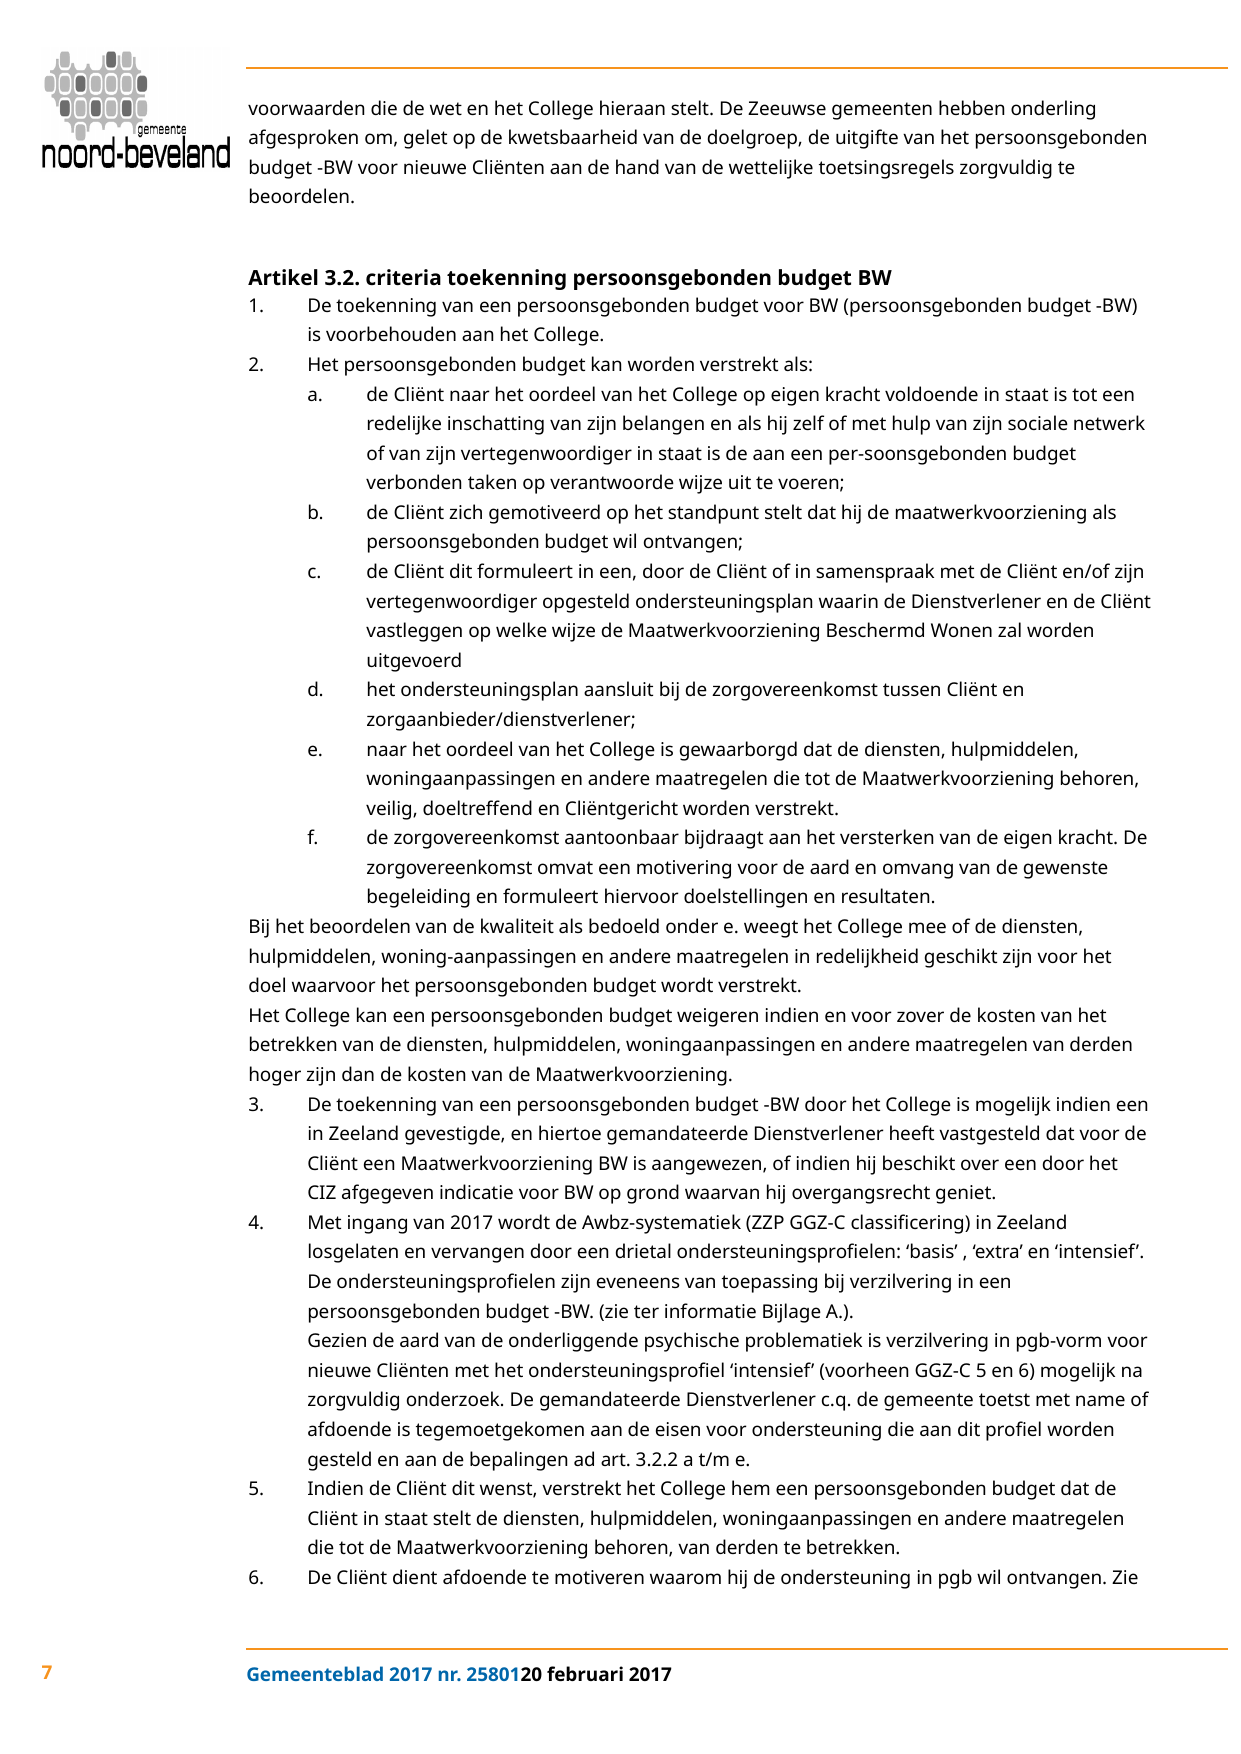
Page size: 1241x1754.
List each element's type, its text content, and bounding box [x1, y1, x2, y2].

text Artikel 3.2. criteria toekenning persoonsgebonden budget BW [248, 263, 1152, 292]
list De Cliënt dient afdoende te motiveren waarom hij de ondersteuning in pgb wil ontvangen. Zie [248, 1564, 1152, 1590]
list De toekenning van een persoonsgebonden budget voor BW (persoonsgebonden budget -BW) is voorbehouden aan het College. [248, 292, 1152, 347]
list de zorgovereenkomst aantoonbaar bijdraagt aan het versterken van de eigen kracht. De zorgovereenkomst omvat een motivering voor de aard en omvang van de gewenste begeleiding en formuleert hiervoor doelstellingen en resultaten. [307, 824, 1152, 909]
list Indien de Cliënt dit wenst, verstrekt het College hem een persoonsgebonden budget dat de Cliënt in staat stelt de diensten, hulpmiddelen, woningaanpassingen en andere maatregelen die tot de Maatwerkvoorziening behoren, van derden te betrekken. [248, 1475, 1152, 1560]
text Bij het beoordelen van de kwaliteit als bedoeld onder e. weegt het College mee of de diensten, hulpmiddelen, woning-aanpassingen en andere maatregelen in redelijkheid geschikt zijn voor het doel waarvoor het persoonsgebonden budget wordt verstrekt. [248, 913, 1152, 998]
list de Cliënt dit formuleert in een, door de Cliënt of in samenspraak met de Cliënt en/of zijn vertegenwoordiger opgesteld ondersteuningsplan waarin de Dienstverlener en de Cliënt vastleggen op welke wijze de Maatwerkvoorziening Beschermd Wonen zal worden uitgevoerd [307, 558, 1152, 673]
text Het College kan een persoonsgebonden budget weigeren indien en voor zover de kosten van het betrekken van de diensten, hulpmiddelen, woningaanpassingen en andere maatregelen van derden hoger zijn dan de kosten van de Maatwerkvoorziening. [248, 1002, 1152, 1087]
list Het persoonsgebonden budget kan worden verstrekt als: [248, 351, 1152, 377]
list Met ingang van 2017 wordt de Awbz-systematiek (ZZP GGZ-C classificering) in Zeeland losgelaten en vervangen door een drietal ondersteuningsprofielen: ‘basis’ , ‘extra’ en ‘intensief’. De ondersteuningsprofielen zijn eveneens van toepassing bij verzilvering in een persoonsgebonden budget -BW. (zie ter informatie Bijlage A.). [248, 1209, 1152, 1323]
list naar het oordeel van het College is gewaarborgd dat de diensten, hulpmiddelen, woningaanpassingen en andere maatregelen die tot de Maatwerkvoorziening behoren, veilig, doeltreffend en Cliëntgericht worden verstrekt. [307, 736, 1152, 821]
picture [41, 47, 231, 172]
list Gezien de aard van de onderliggende psychische problematiek is verzilvering in pgb-vorm voor nieuwe Cliënten met het ondersteuningsprofiel ‘intensief’ (voorheen GGZ-C 5 en 6) mogelijk na zorgvuldig onderzoek. De gemandateerde Dienstverlener c.q. de gemeente toetst met name of afdoende is tegemoetgekomen aan de eisen voor ondersteuning die aan dit profiel worden gesteld en aan de bepalingen ad art. 3.2.2 a t/m e. [248, 1327, 1152, 1471]
list het ondersteuningsplan aansluit bij de zorgovereenkomst tussen Cliënt en zorgaanbieder/dienstverlener; [307, 677, 1152, 732]
list de Cliënt naar het oordeel van het College op eigen kracht voldoende in staat is tot een redelijke inschatting van zijn belangen en als hij zelf of met hulp van zijn sociale netwerk of van zijn vertegenwoordiger in staat is de aan een per-soonsgebonden budget verbonden taken op verantwoorde wijze uit te voeren; [307, 381, 1152, 495]
list De toekenning van een persoonsgebonden budget -BW door het College is mogelijk indien een in Zeeland gevestigde, en hiertoe gemandateerde Dienstverlener heeft vastgesteld dat voor de Cliënt een Maatwerkvoorziening BW is aangewezen, of indien hij beschikt over een door het CIZ afgegeven indicatie voor BW op grond waarvan hij overgangsrecht geniet. [248, 1091, 1152, 1205]
text voorwaarden die de wet en het College hieraan stelt. De Zeeuwse gemeenten hebben onderling afgesproken om, gelet op de kwetsbaarheid van de doelgroep, de uitgifte van het persoonsgebonden budget -BW voor nieuwe Cliënten aan de hand van de wettelijke toetsingsregels zorgvuldig te beoordelen. [248, 95, 1152, 209]
list de Cliënt zich gemotiveerd op het standpunt stelt dat hij de maatwerkvoorziening als persoonsgebonden budget wil ontvangen; [307, 499, 1152, 554]
